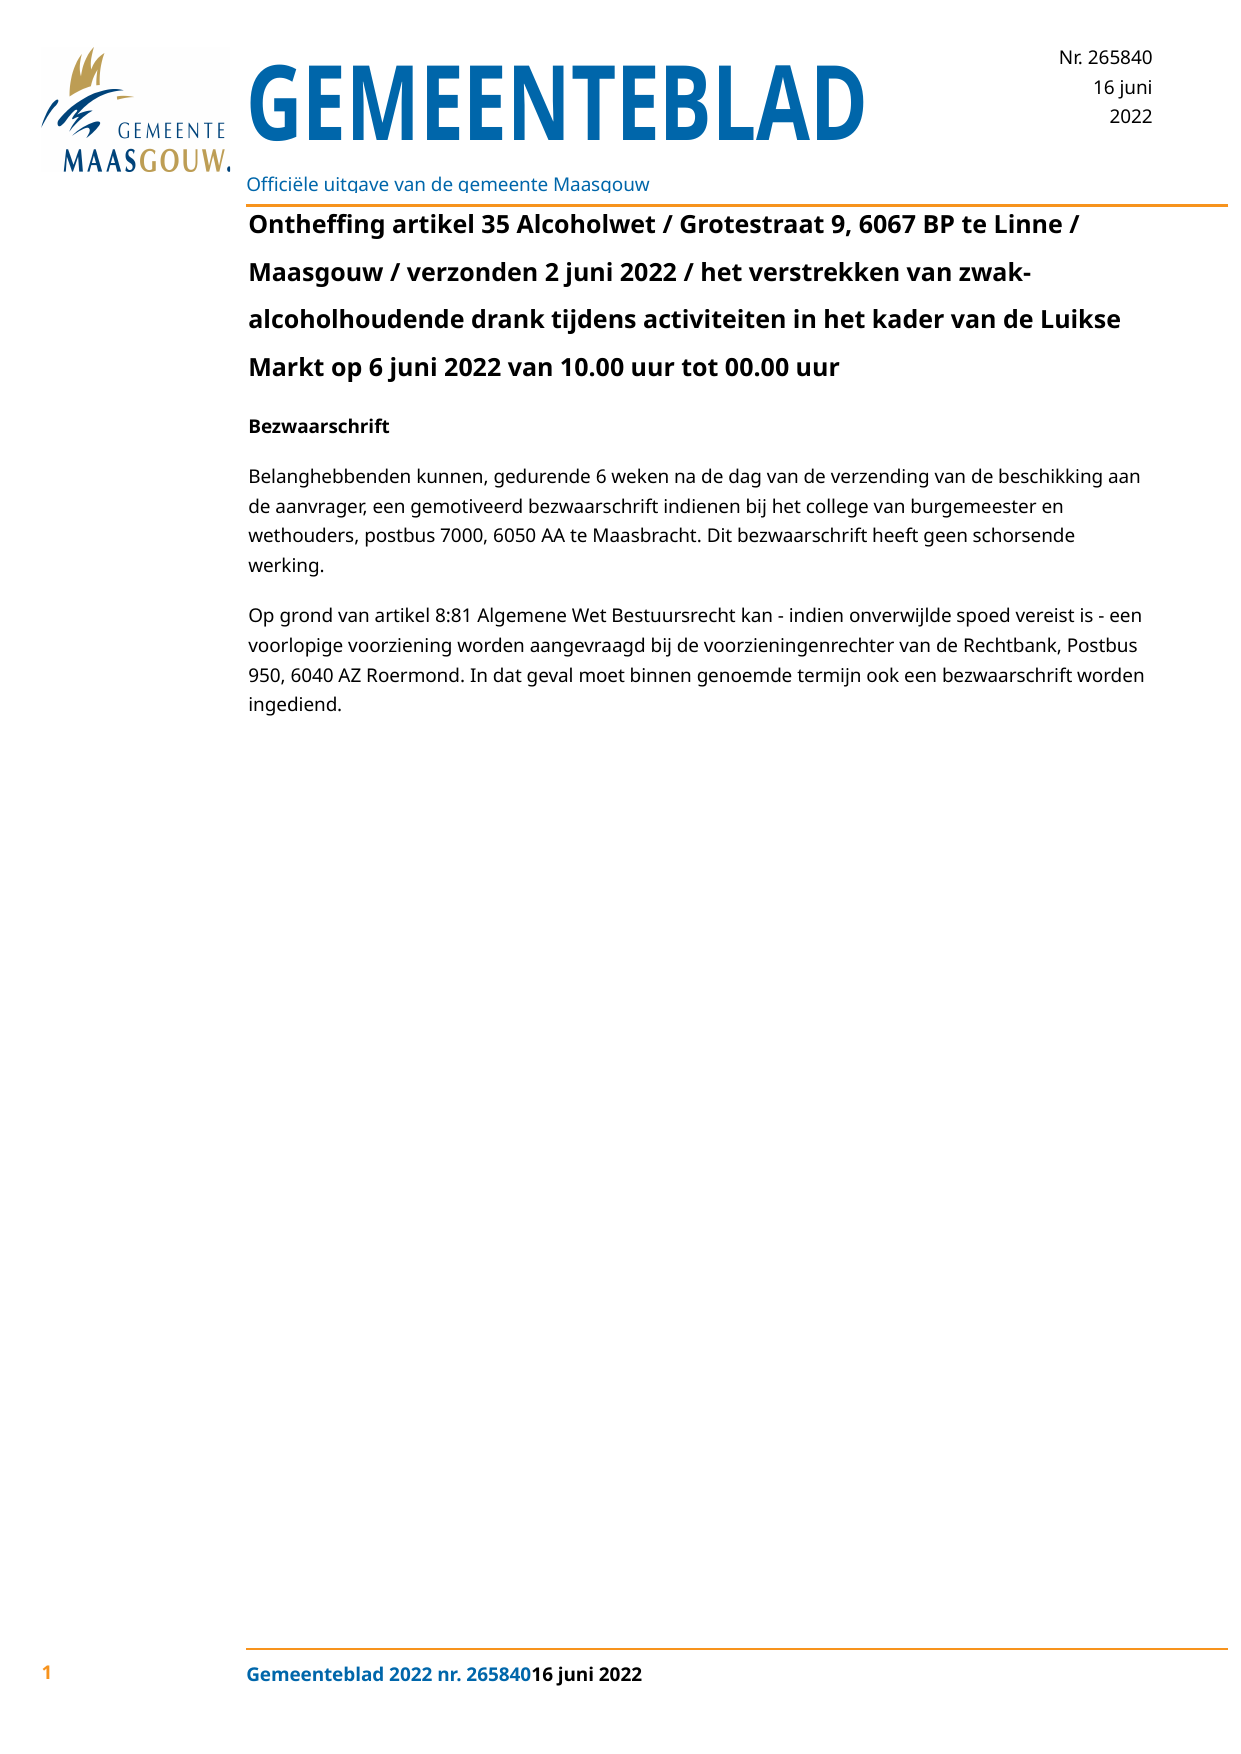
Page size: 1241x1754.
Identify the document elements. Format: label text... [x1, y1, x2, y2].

text Ontheffing artikel 35 Alcoholwet / Grotestraat 9, 6067 BP te Linne / Maasgouw / verzonden 2 juni 2022 / het verstrekken van zwak-alcoholhoudende drank tijdens activiteiten in het kader van de Luikse Markt op 6 juni 2022 van 10.00 uur tot 00.00 uur [248, 207, 1152, 384]
text Bezwaarschrift [248, 413, 1152, 439]
text Op grond van artikel 8:81 Algemene Wet Bestuursrecht kan - indien onverwijlde spoed vereist is - een voorlopige voorziening worden aangevraagd bij de voorzieningenrechter van de Rechtbank, Postbus 950, 6040 AZ Roermond. In dat geval moet binnen genoemde termijn ook een bezwaarschrift worden ingediend. [248, 603, 1152, 717]
picture [41, 47, 231, 172]
text Belanghebbenden kunnen, gedurende 6 weken na de dag van de verzending van de beschikking aan de aanvrager, een gemotiveerd bezwaarschrift indienen bij het college van burgemeester en wethouders, postbus 7000, 6050 AA te Maasbracht. Dit bezwaarschrift heeft geen schorsende werking. [248, 463, 1152, 578]
